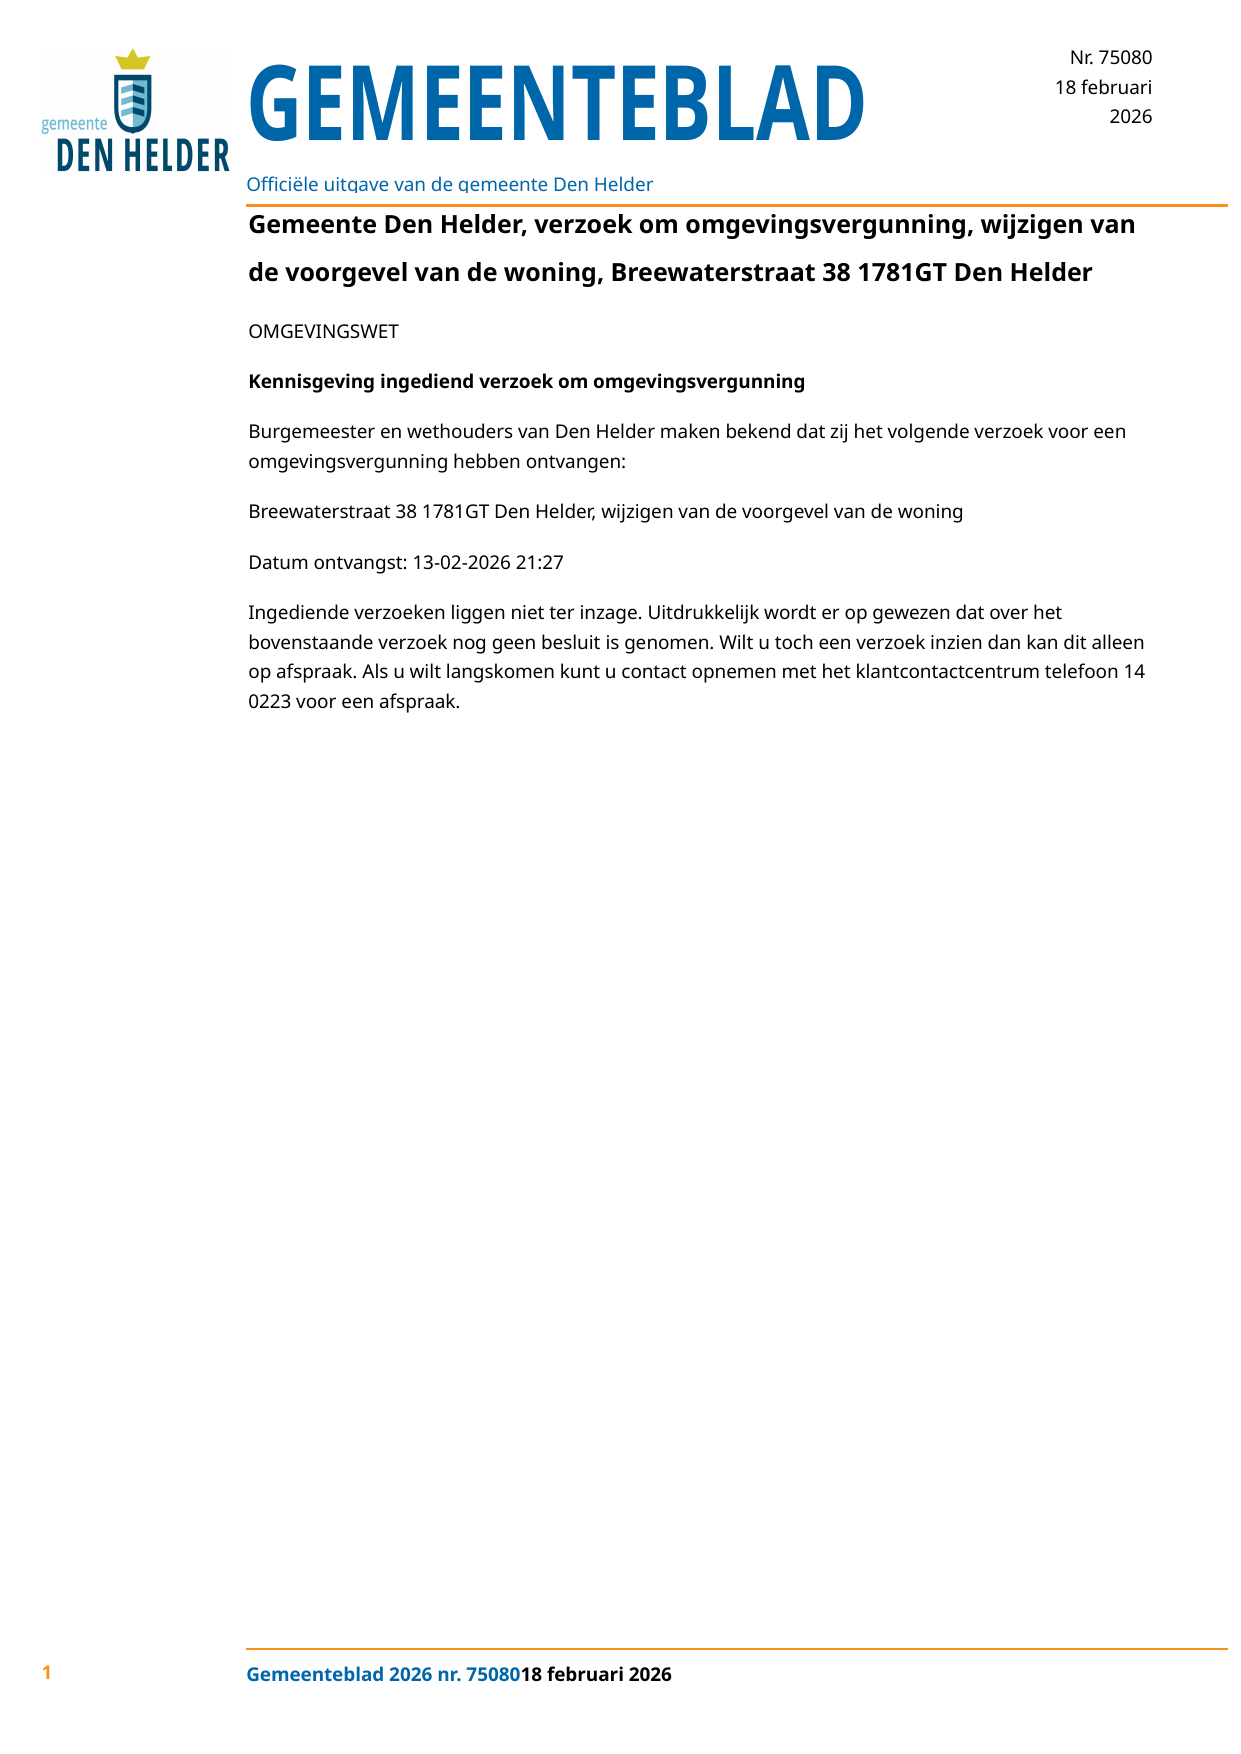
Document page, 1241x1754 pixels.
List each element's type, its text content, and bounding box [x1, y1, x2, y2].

text Datum ontvangst: 13-02-2026 21:27 [248, 549, 1152, 575]
text Ingediende verzoeken liggen niet ter inzage. Uitdrukkelijk wordt er op gewezen dat over het bovenstaande verzoek nog geen besluit is genomen. Wilt u toch een verzoek inzien dan kan dit alleen op afspraak. Als u wilt langskomen kunt u contact opnemen met het klantcontactcentrum telefoon 14 0223 voor een afspraak. [248, 599, 1152, 714]
picture [220, 160, 224, 172]
picture [182, 144, 187, 165]
picture [63, 144, 68, 165]
picture [100, 154, 106, 172]
text OMGEVINGSWET [248, 318, 1152, 344]
text Breewaterstraat 38 1781GT Den Helder, wijzigen van de voorgevel van de woning [248, 499, 1152, 524]
picture [130, 157, 135, 172]
picture [41, 47, 231, 172]
text Gemeente Den Helder, verzoek om omgevingsvergunning, wijzigen van de voorgevel van de woning, Breewaterstraat 38 1781GT Den Helder [248, 207, 1152, 288]
text Burgemeester en wethouders van Den Helder maken bekend dat zij het volgende verzoek voor een omgevingsvergunning hebben ontvangen: [248, 419, 1152, 474]
text Kennisgeving ingediend verzoek om omgevingsvergunning [248, 368, 1152, 394]
